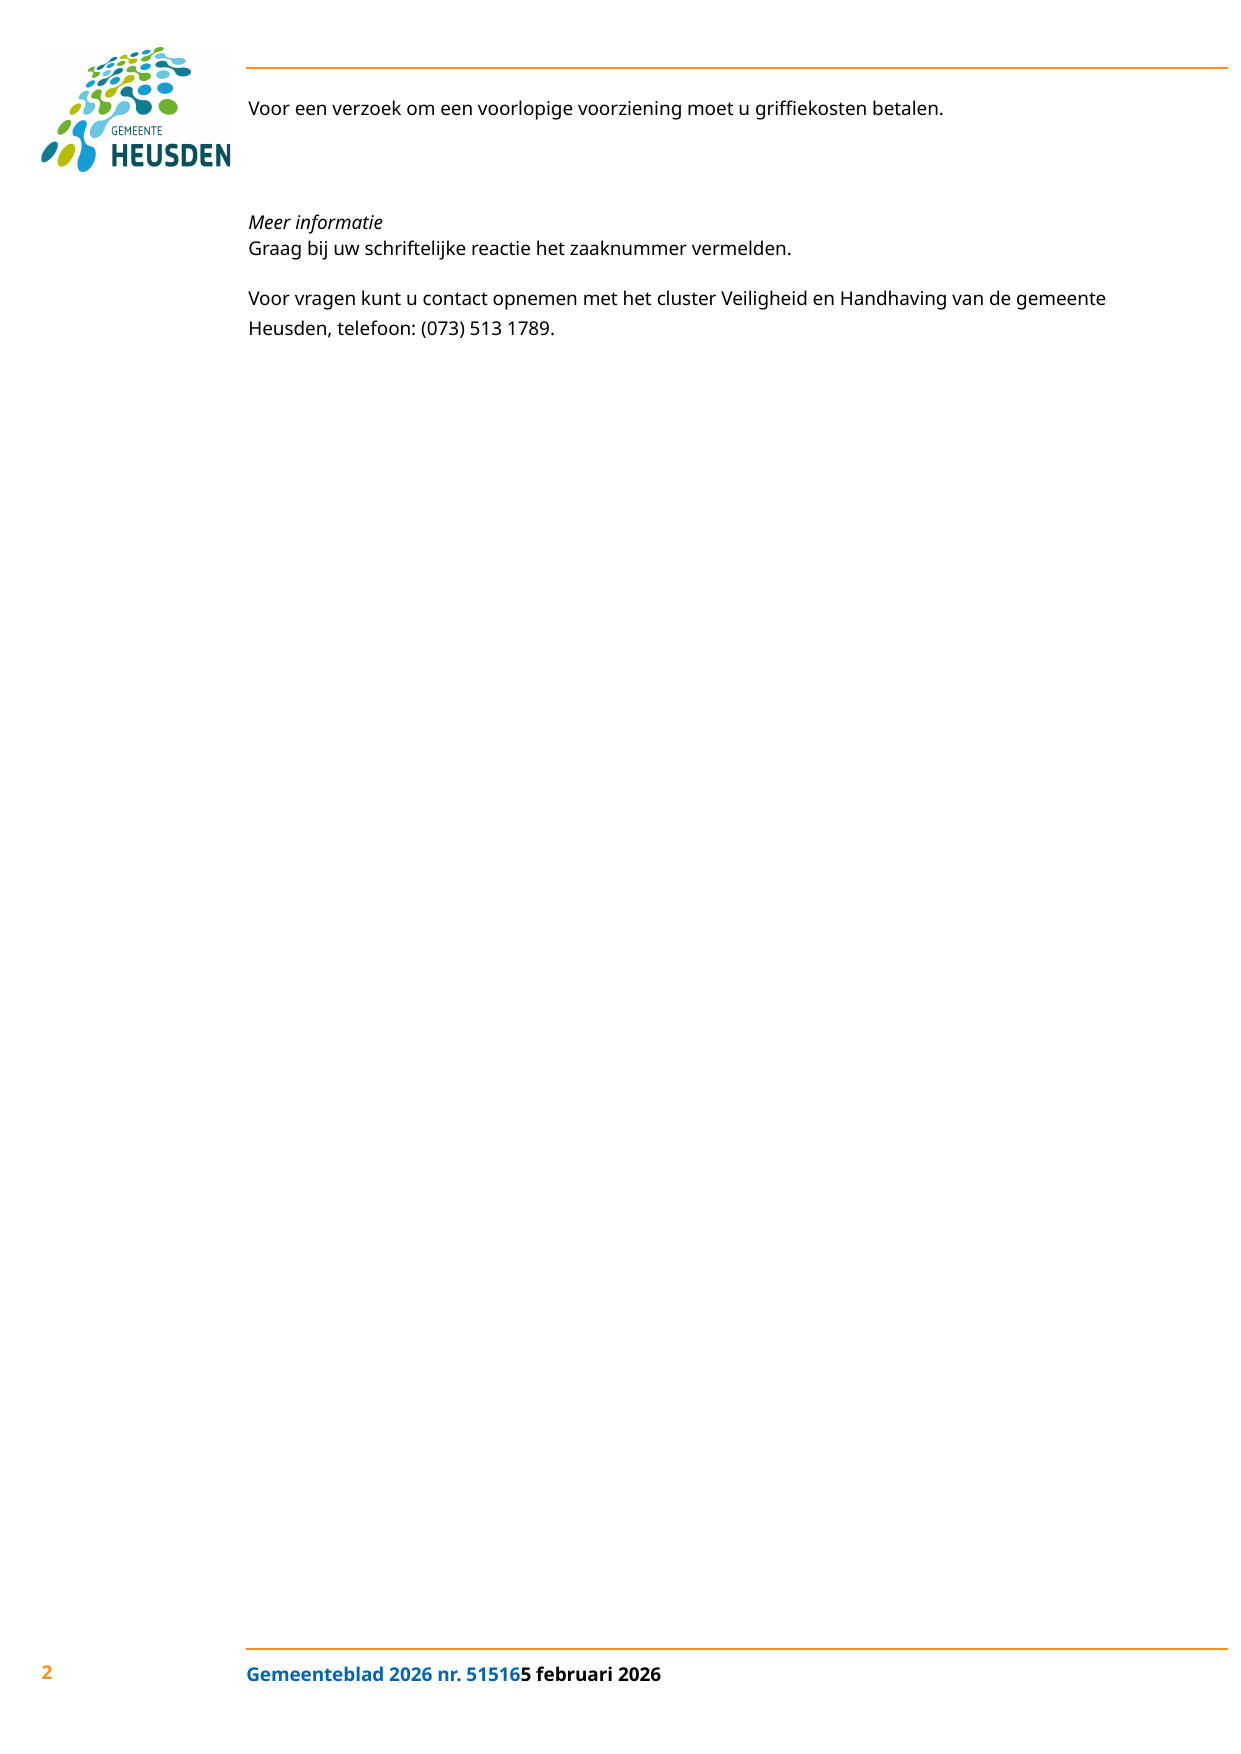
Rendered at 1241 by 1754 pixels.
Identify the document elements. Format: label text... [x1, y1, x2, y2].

text Voor een verzoek om een voorlopige voorziening moet u griffiekosten betalen. [248, 95, 1152, 121]
text Graag bij uw schriftelijke reactie het zaaknummer vermelden. [248, 235, 1152, 261]
picture [41, 47, 231, 172]
text Meer informatie [248, 209, 1152, 235]
text Voor vragen kunt u contact opnemen met het cluster Veiligheid en Handhaving van de gemeente Heusden, telefoon: (073) 513 1789. [248, 285, 1152, 341]
